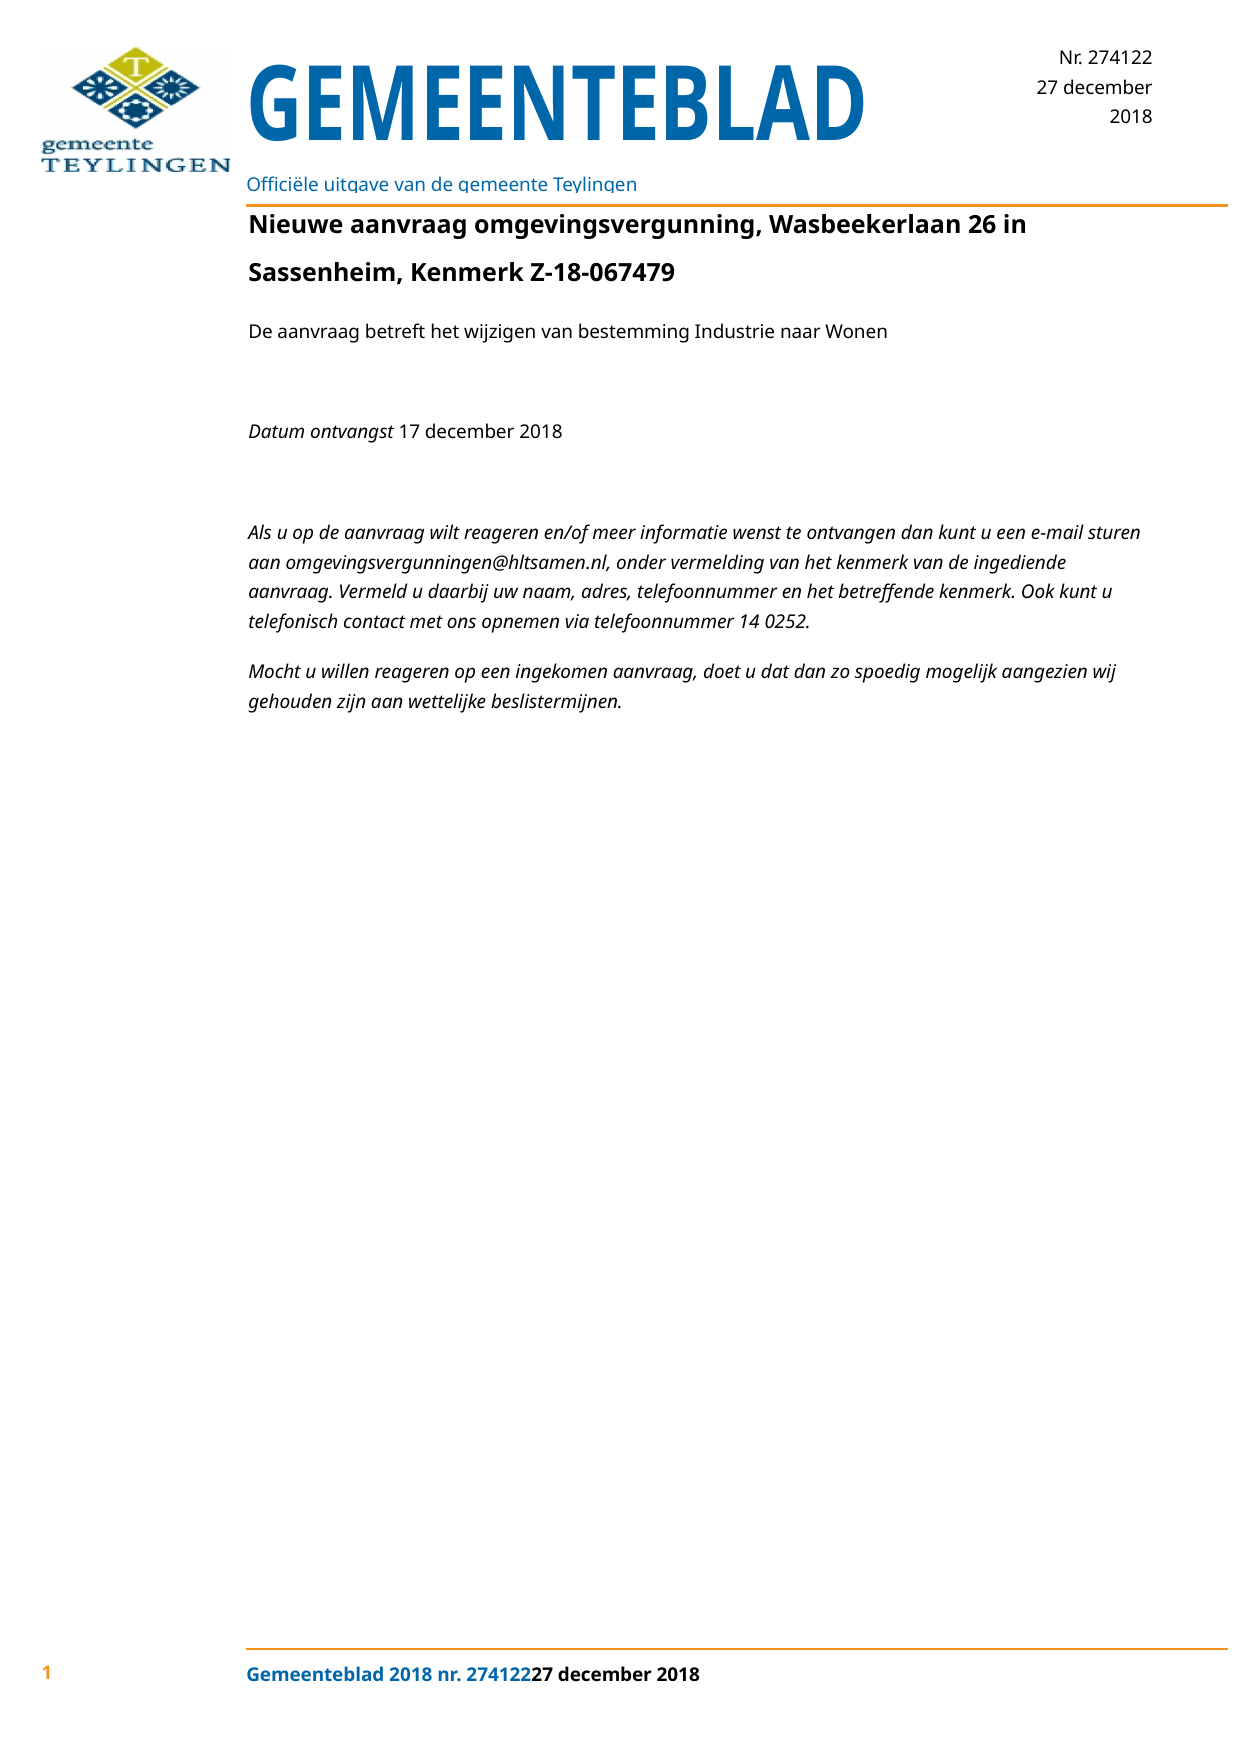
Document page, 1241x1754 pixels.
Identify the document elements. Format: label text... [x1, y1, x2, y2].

picture [41, 47, 231, 172]
text Nieuwe aanvraag omgevingsvergunning, Wasbeekerlaan 26 in Sassenheim, Kenmerk Z-18-067479 [248, 207, 1152, 288]
text Datum ontvangst 17 december 2018 [248, 419, 1152, 444]
text Mocht u willen reageren op een ingekomen aanvraag, doet u dat dan zo spoedig mogelijk aangezien wij gehouden zijn aan wettelijke beslistermijnen. [248, 659, 1152, 714]
text De aanvraag betreft het wijzigen van bestemming Industrie naar Wonen [248, 318, 1152, 344]
text Als u op de aanvraag wilt reageren en/of meer informatie wenst te ontvangen dan kunt u een e-mail sturen aan omgevingsvergunningen@hltsamen.nl, onder vermelding van het kenmerk van de ingediende aanvraag. Vermeld u daarbij uw naam, adres, telefoonnummer en het betreffende kenmerk. Ook kunt u telefonisch contact met ons opnemen via telefoonnummer 14 0252. [248, 519, 1152, 634]
